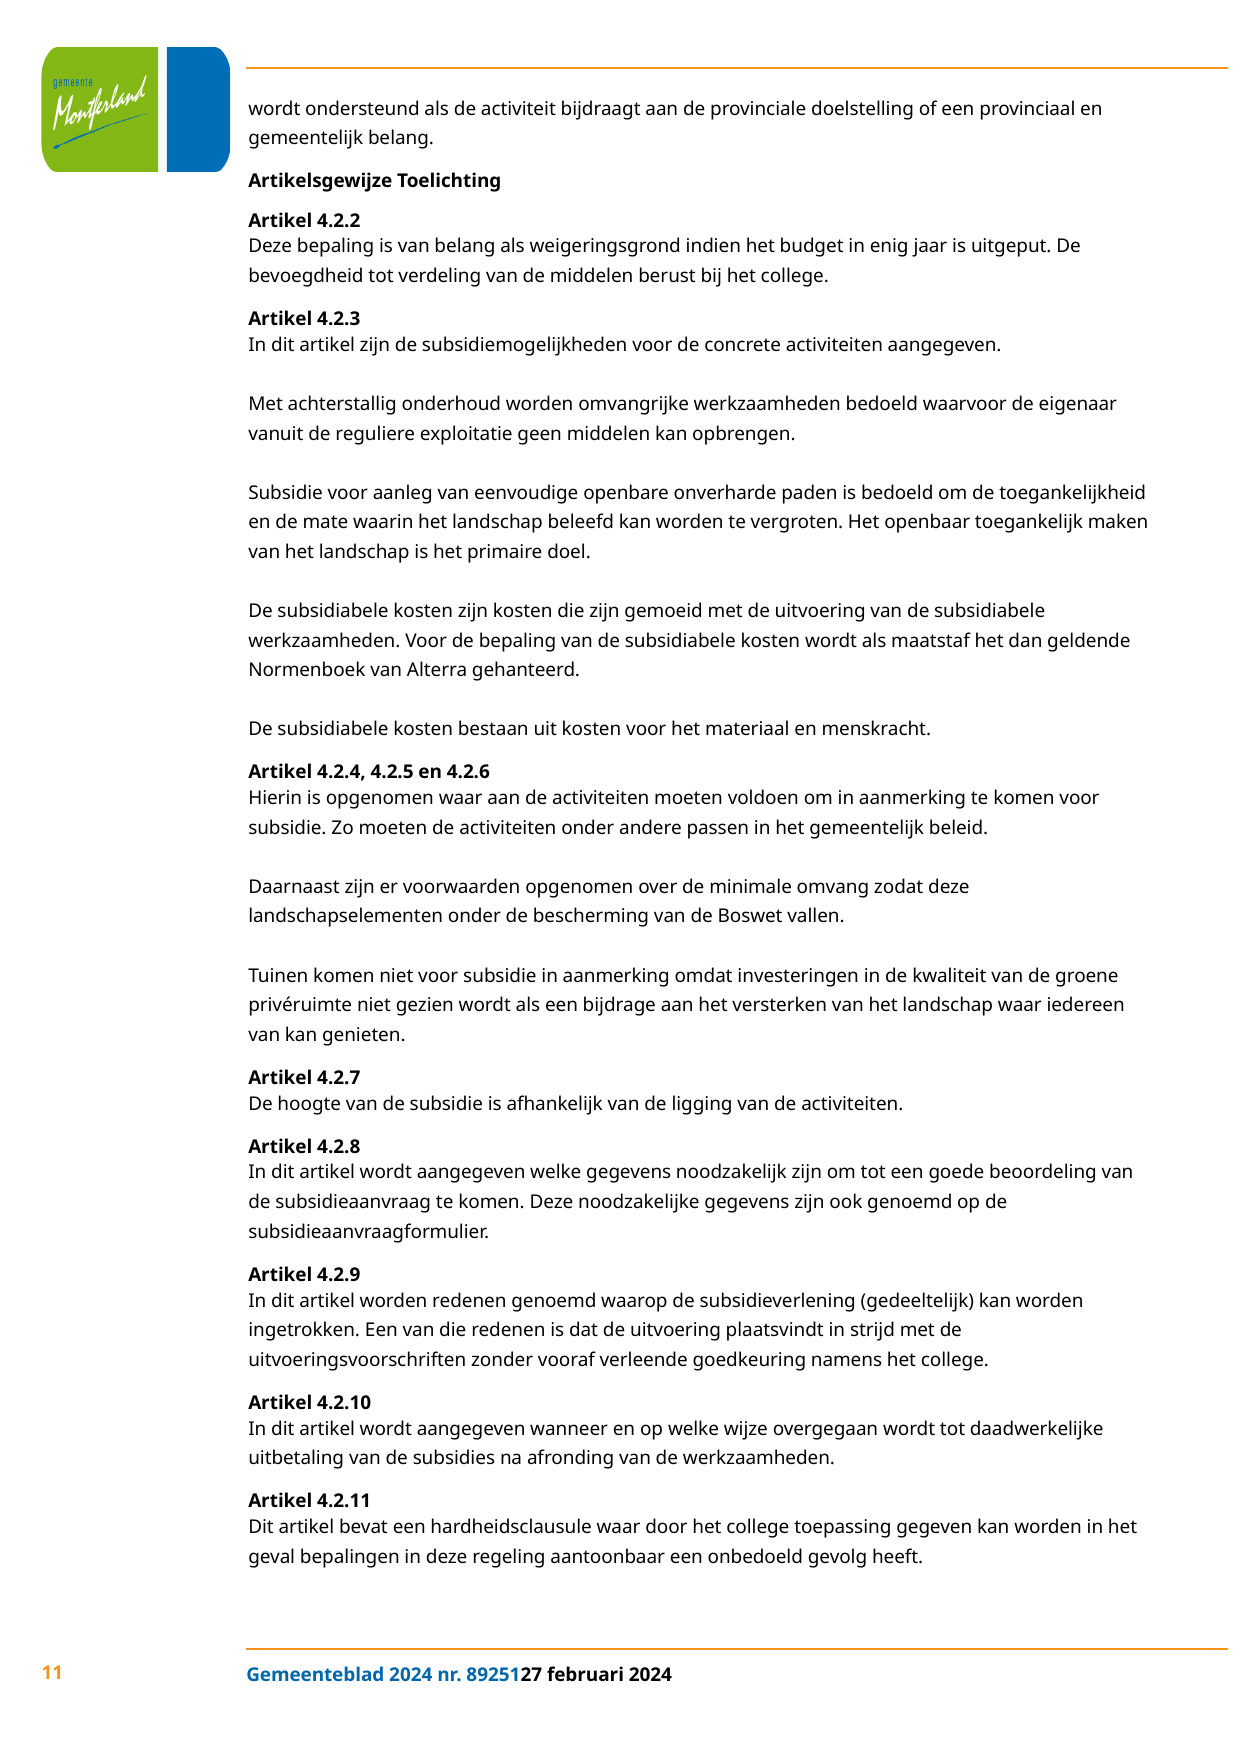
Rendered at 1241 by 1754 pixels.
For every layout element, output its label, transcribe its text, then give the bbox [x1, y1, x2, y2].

text Artikel 4.2.8 [248, 1133, 1152, 1159]
text De hoogte van de subsidie is afhankelijk van de ligging van de activiteiten. [248, 1090, 1152, 1116]
text Artikel 4.2.4, 4.2.5 en 4.2.6 [248, 759, 1152, 784]
text Artikel 4.2.7 [248, 1064, 1152, 1090]
text wordt ondersteund als de activiteit bijdraagt aan de provinciale doelstelling of een provinciaal en gemeentelijk belang. [248, 95, 1152, 150]
text Met achterstallig onderhoud worden omvangrijke werkzaamheden bedoeld waarvoor de eigenaar vanuit de reguliere exploitatie geen middelen kan opbrengen. [248, 390, 1152, 445]
text Hierin is opgenomen waar aan de activiteiten moeten voldoen om in aanmerking te komen voor subsidie. Zo moeten de activiteiten onder andere passen in het gemeentelijk beleid. [248, 784, 1152, 840]
text Daarnaast zijn er voorwaarden opgenomen over de minimale omvang zodat deze landschapselementen onder de bescherming van de Boswet vallen. [248, 873, 1152, 928]
text Artikel 4.2.2 [248, 207, 1152, 232]
text Subsidie voor aanleg van eenvoudige openbare onverharde paden is bedoeld om de toegankelijkheid en de mate waarin het landschap beleefd kan worden te vergroten. Het openbaar toegankelijk maken van het landschap is het primaire doel. [248, 479, 1152, 564]
text De subsidiabele kosten zijn kosten die zijn gemoeid met de uitvoering van de subsidiabele werkzaamheden. Voor de bepaling van de subsidiabele kosten wordt als maatstaf het dan geldende Normenboek van Alterra gehanteerd. [248, 597, 1152, 682]
text Deze bepaling is van belang als weigeringsgrond indien het budget in enig jaar is uitgeput. De bevoegdheid tot verdeling van de middelen berust bij het college. [248, 232, 1152, 288]
text De subsidiabele kosten bestaan uit kosten voor het materiaal en menskracht. [248, 716, 1152, 741]
text Artikelsgewijze Toelichting [248, 167, 1152, 193]
picture [41, 47, 231, 172]
text In dit artikel worden redenen genoemd waarop de subsidieverlening (gedeeltelijk) kan worden ingetrokken. Een van die redenen is dat de uitvoering plaatsvindt in strijd met de uitvoeringsvoorschriften zonder vooraf verleende goedkeuring namens het college. [248, 1287, 1152, 1372]
text Artikel 4.2.3 [248, 305, 1152, 331]
text Artikel 4.2.10 [248, 1389, 1152, 1415]
text In dit artikel wordt aangegeven wanneer en op welke wijze overgegaan wordt tot daadwerkelijke uitbetaling van de subsidies na afronding van de werkzaamheden. [248, 1415, 1152, 1470]
text Dit artikel bevat een hardheidsclausule waar door het college toepassing gegeven kan worden in het geval bepalingen in deze regeling aantoonbaar een onbedoeld gevolg heeft. [248, 1513, 1152, 1568]
text Artikel 4.2.11 [248, 1487, 1152, 1513]
text In dit artikel zijn de subsidiemogelijkheden voor de concrete activiteiten aangegeven. [248, 331, 1152, 357]
text Tuinen komen niet voor subsidie in aanmerking omdat investeringen in de kwaliteit van de groene privéruimte niet gezien wordt als een bijdrage aan het versterken van het landschap waar iedereen van kan genieten. [248, 962, 1152, 1047]
text Artikel 4.2.9 [248, 1261, 1152, 1287]
text In dit artikel wordt aangegeven welke gegevens noodzakelijk zijn om tot een goede beoordeling van de subsidieaanvraag te komen. Deze noodzakelijke gegevens zijn ook genoemd op de subsidieaanvraagformulier. [248, 1159, 1152, 1244]
